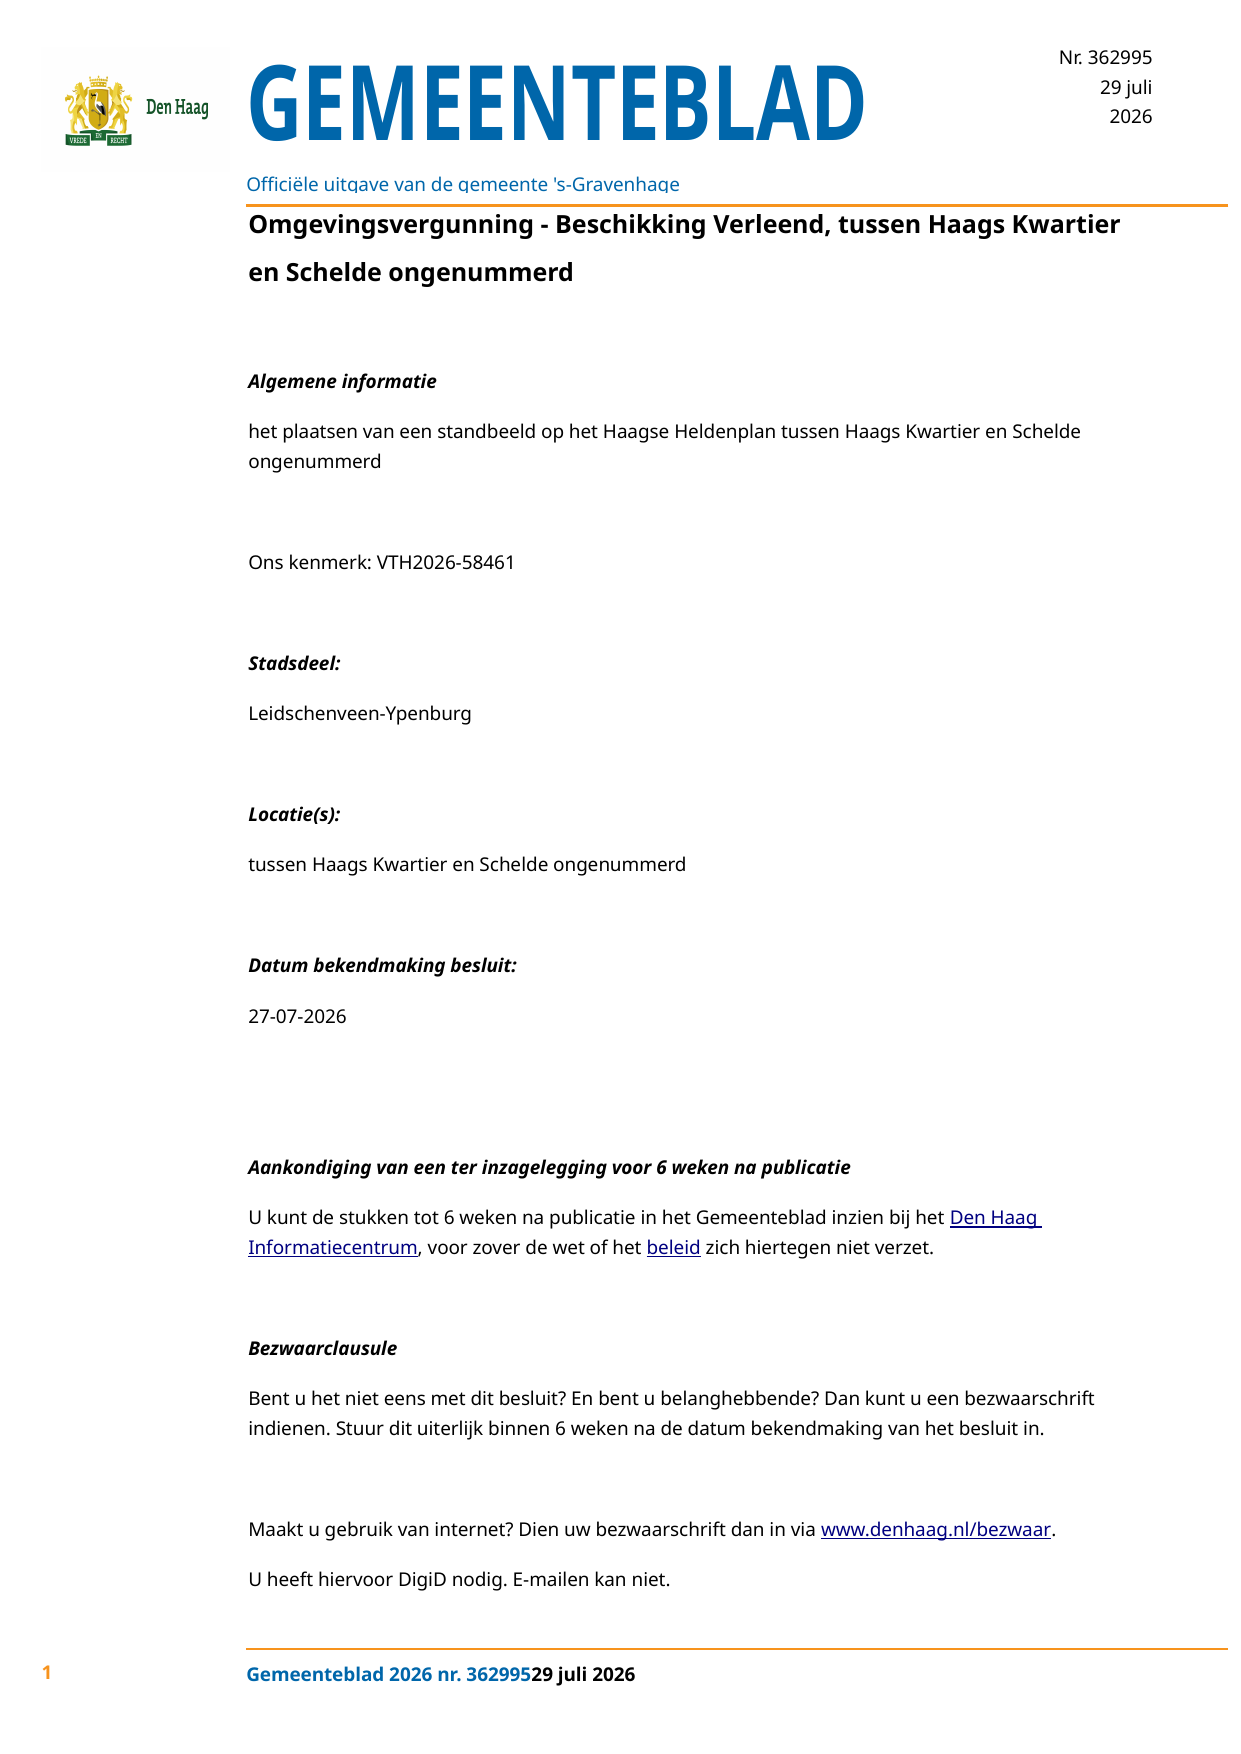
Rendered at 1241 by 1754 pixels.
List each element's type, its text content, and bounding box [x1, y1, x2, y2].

text Maakt u gebruik van internet? Dien uw bezwaarschrift dan in via www.denhaag.nl/bezwaar. [248, 1516, 1152, 1542]
text Locatie(s): [248, 801, 1152, 827]
text U kunt de stukken tot 6 weken na publicatie in het Gemeenteblad inzien bij het Den Haag Informatiecentrum, voor zover de wet of het beleid zich hiertegen niet verzet. [248, 1204, 1152, 1260]
text tussen Haags Kwartier en Schelde ongenummerd [248, 852, 1152, 877]
text U heeft hiervoor DigiD nodig. E-mailen kan niet. [248, 1566, 1152, 1592]
text het plaatsen van een standbeeld op het Haagse Heldenplan tussen Haags Kwartier en Schelde ongenummerd [248, 419, 1152, 474]
picture [41, 47, 231, 172]
text Bent u het niet eens met dit besluit? En bent u belanghebbende? Dan kunt u een bezwaarschrift indienen. Stuur dit uiterlijk binnen 6 weken na de datum bekendmaking van het besluit in. [248, 1385, 1152, 1441]
text Stadsdeel: [248, 650, 1152, 676]
text Datum bekendmaking besluit: [248, 952, 1152, 978]
text Leidschenveen-Ypenburg [248, 700, 1152, 726]
text Algemene informatie [248, 368, 1152, 394]
text Bezwaarclausule [248, 1335, 1152, 1361]
text Ons kenmerk: VTH2026-58461 [248, 549, 1152, 575]
text Aankondiging van een ter inzagelegging voor 6 weken na publicatie [248, 1154, 1152, 1180]
text 27-07-2026 [248, 1003, 1152, 1029]
text Omgevingsvergunning - Beschikking Verleend, tussen Haags Kwartier en Schelde ongenummerd [248, 207, 1152, 288]
